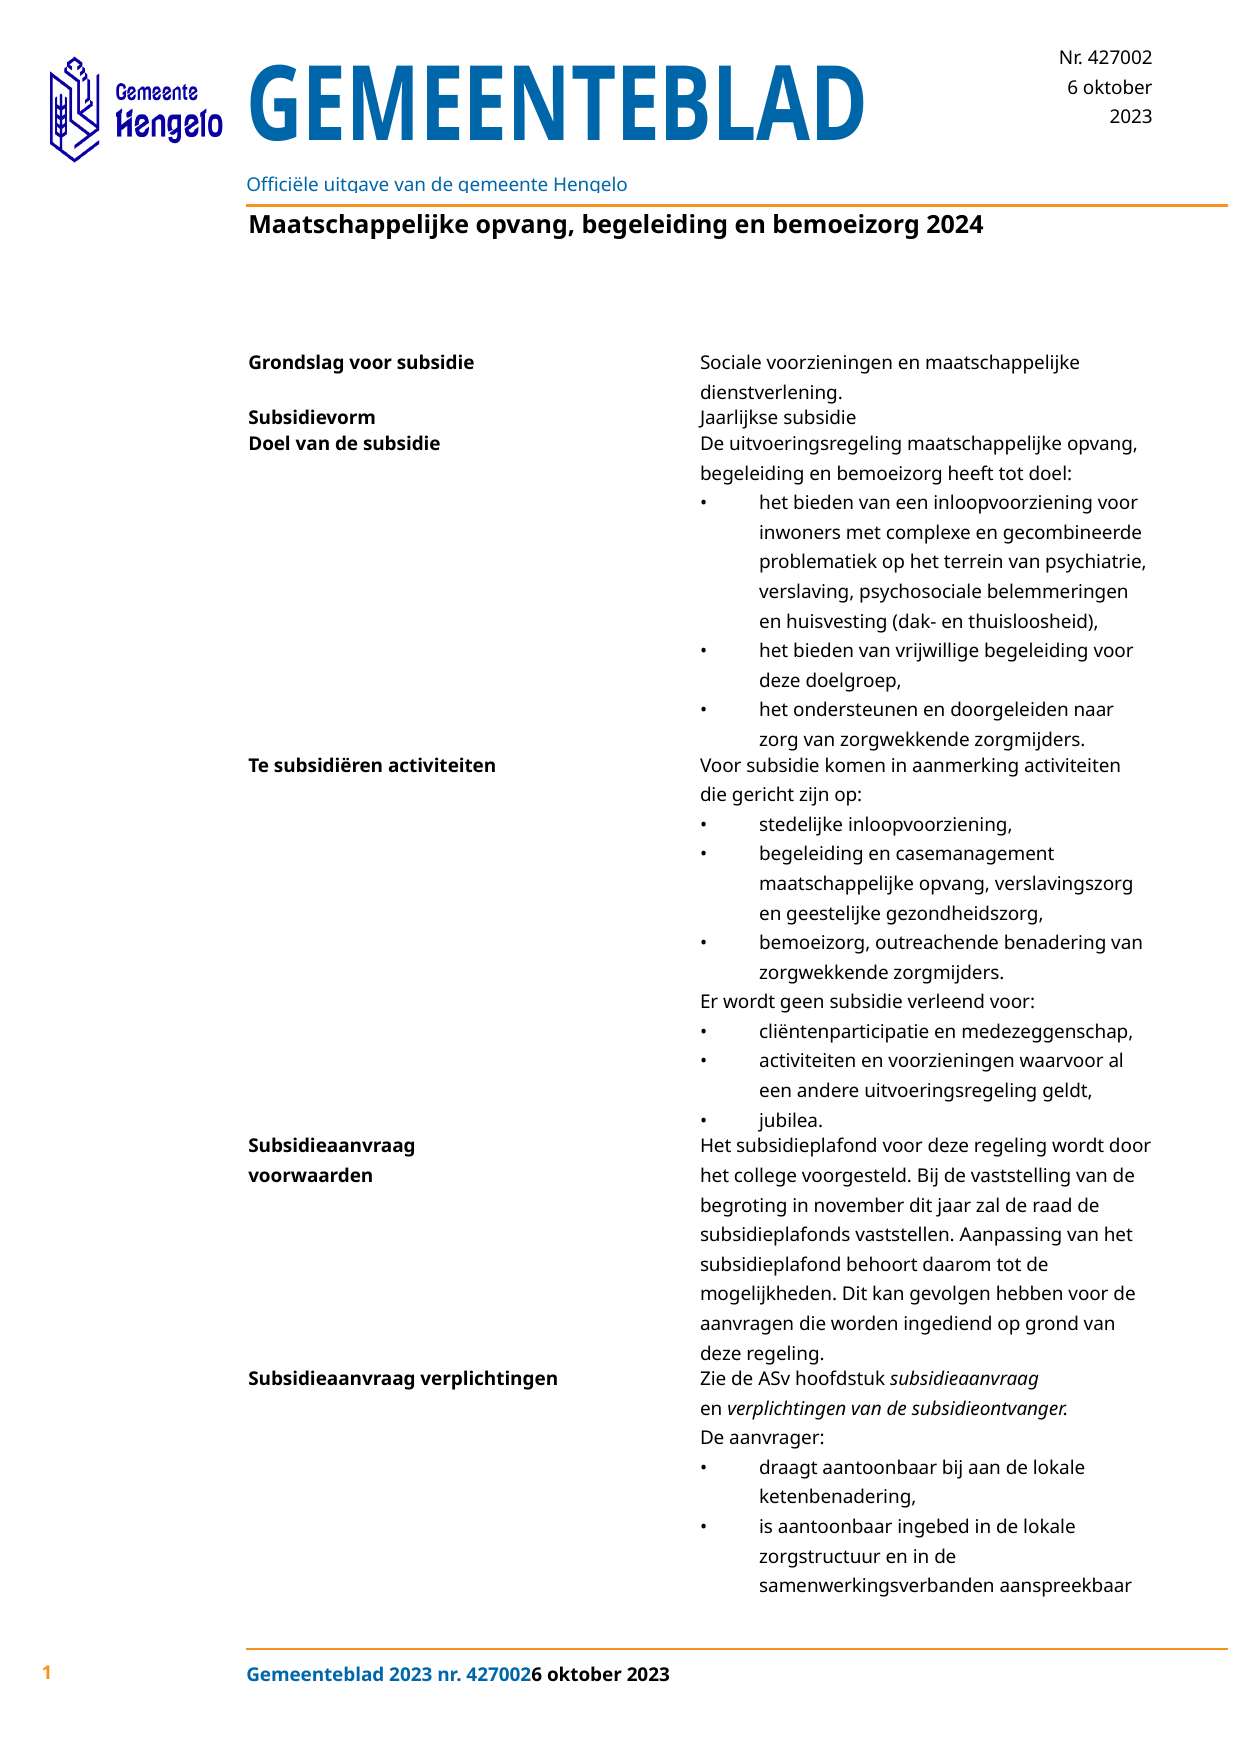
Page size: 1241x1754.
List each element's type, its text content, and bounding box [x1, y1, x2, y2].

text Maatschappelijke opvang, begeleiding en bemoeizorg 2024 [248, 207, 1152, 241]
table_cell Subsidieaanvraag verplichtingen [248, 1365, 700, 1598]
table_cell Te subsidiëren activiteiten [248, 752, 700, 1133]
table_header Grondslag voor subsidie [248, 349, 700, 404]
table_cell De uitvoeringsregeling maatschappelijke opvang, begeleiding en bemoeizorg heeft tot doel: het bieden van een inloopvoorziening voor inwoners met complexe en gecombineerde problematiek op het terrein van psychiatrie, verslaving, psychosociale belemmeringen en huisvesting (dak- en thuisloosheid), het bieden van vrijwillige begeleiding voor deze doelgroep, het ondersteunen en doorgeleiden naar zorg van zorgwekkende zorgmijders. [700, 430, 1152, 752]
table_cell Subsidievorm [248, 405, 700, 430]
picture [41, 47, 231, 172]
table_cell Het subsidieplafond voor deze regeling wordt door het college voorgesteld. Bij de vaststelling van de begroting in november dit jaar zal de raad de subsidieplafonds vaststellen. Aanpassing van het subsidieplafond behoort daarom tot de mogelijkheden. Dit kan gevolgen hebben voor de aanvragen die worden ingediend op grond van deze regeling. [700, 1133, 1152, 1365]
table_header Sociale voorzieningen en maatschappelijke dienstverlening. [700, 349, 1152, 404]
table_cell Zie de ASv hoofdstuk subsidieaanvraag en verplichtingen van de subsidieontvanger. De aanvrager: draagt aantoonbaar bij aan de lokale ketenbenadering, is aantoonbaar ingebed in de lokale zorgstructuur en in de samenwerkingsverbanden aanspreekbaar [700, 1365, 1152, 1598]
table_cell Jaarlijkse subsidie [700, 405, 1152, 430]
table_cell Voor subsidie komen in aanmerking activiteiten die gericht zijn op: stedelijke inloopvoorziening, begeleiding en casemanagement maatschappelijke opvang, verslavingszorg en geestelijke gezondheidszorg, bemoeizorg, outreachende benadering van zorgwekkende zorgmijders. Er wordt geen subsidie verleend voor: cliëntenparticipatie en medezeggenschap, activiteiten en voorzieningen waarvoor al een andere uitvoeringsregeling geldt, jubilea. [700, 752, 1152, 1133]
table_cell Doel van de subsidie [248, 430, 700, 752]
table_cell Subsidieaanvraag voorwaarden [248, 1133, 700, 1365]
